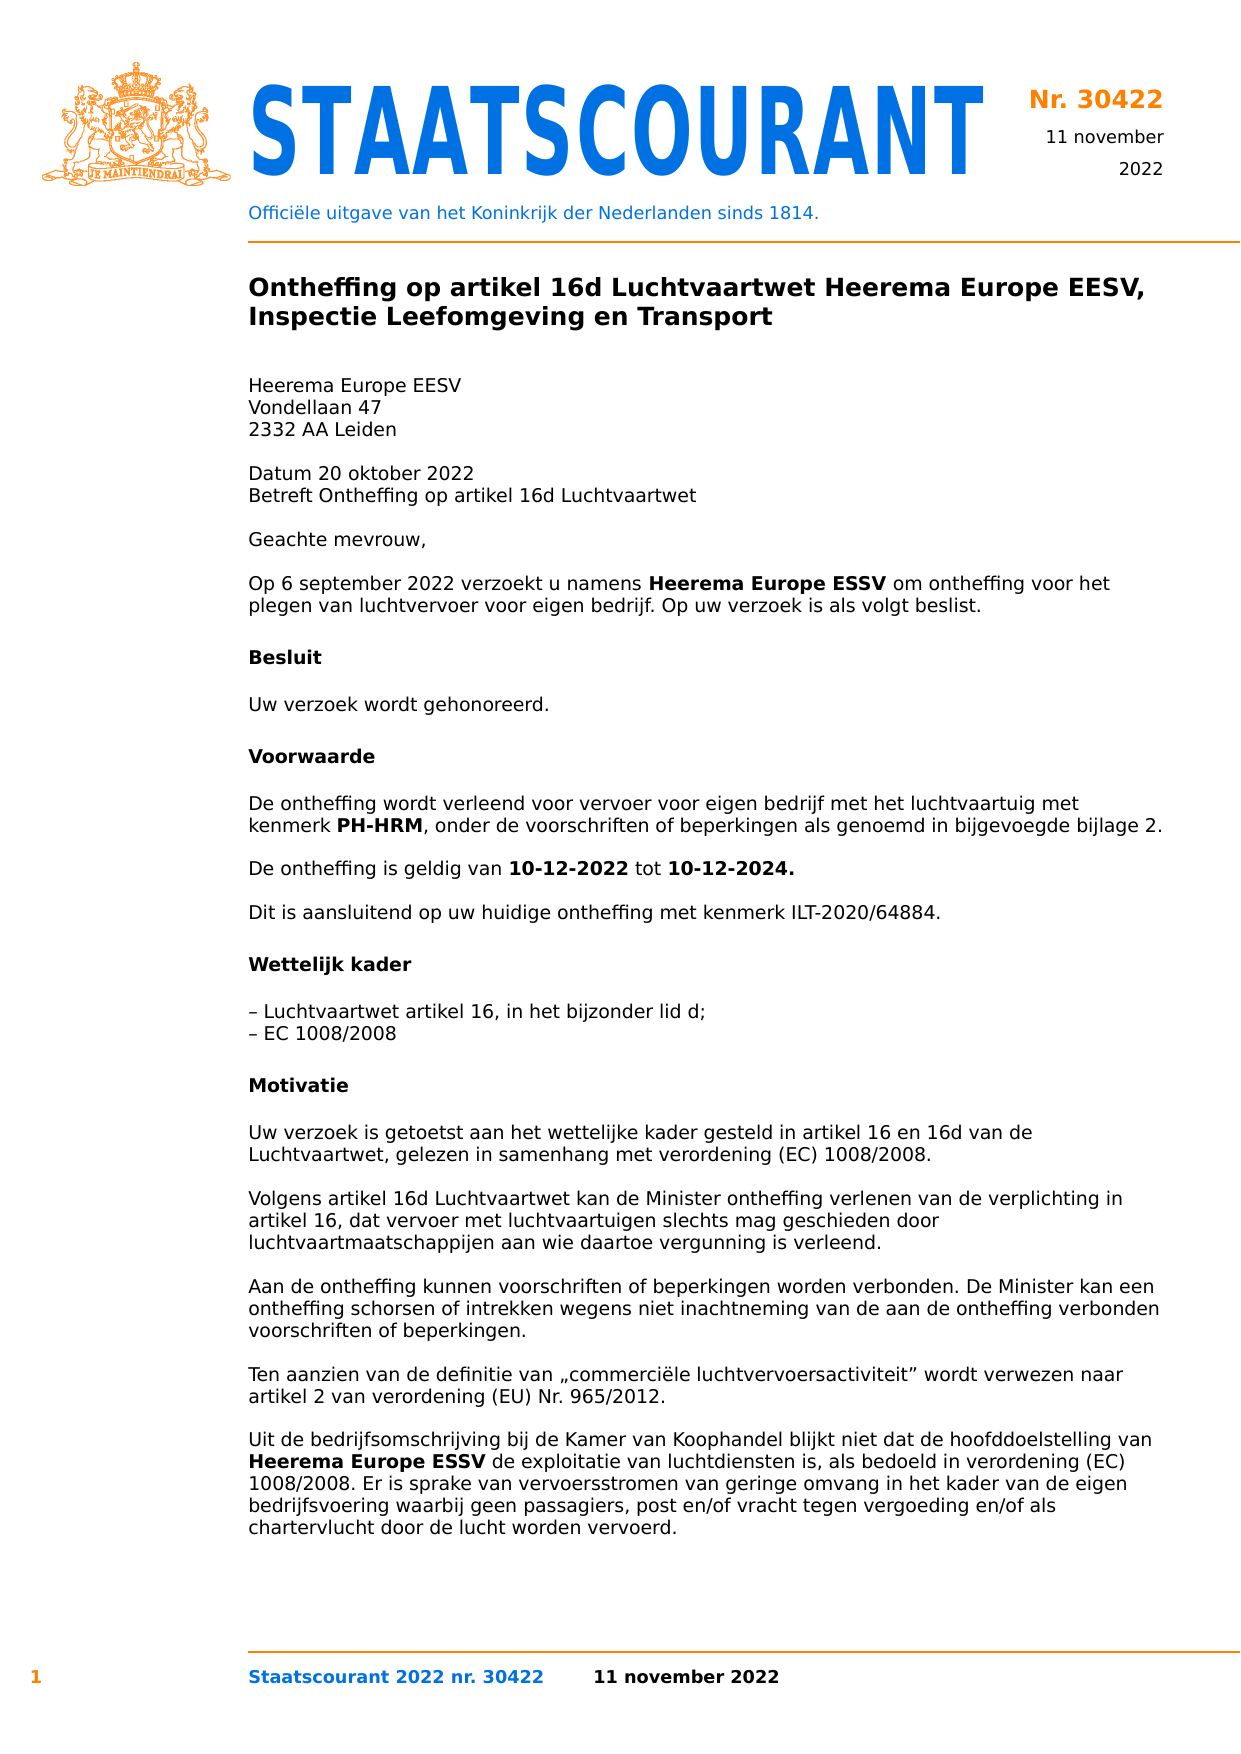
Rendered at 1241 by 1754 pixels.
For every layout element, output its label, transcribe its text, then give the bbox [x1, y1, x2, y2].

text Datum 20 oktober 2022 [248, 463, 1163, 485]
text Aan de ontheffing kunnen voorschriften of beperkingen worden verbonden. De Minister kan een ontheffing schorsen of intrekken wegens niet inachtneming van de aan de ontheffing verbonden voorschriften of beperkingen. [248, 1276, 1163, 1342]
table_header Nr. 30422 [998, 62, 1240, 121]
subtitle Ontheffing op artikel 16d Luchtvaartwet Heerema Europe EESV, Inspectie Leefomgeving en Transport [248, 273, 1163, 331]
text Heerema Europe EESV [248, 375, 1163, 397]
text Geachte mevrouw, [248, 529, 1163, 551]
text – EC 1008/2008 [248, 1023, 1163, 1045]
text – Luchtvaartwet artikel 16, in het bijzonder lid d; [248, 1001, 1163, 1023]
text Vondellaan 47 [248, 397, 1163, 419]
table_cell 2022 [998, 153, 1240, 203]
text De ontheffing wordt verleend voor vervoer voor eigen bedrijf met het luchtvaartuig met kenmerk PH-HRM, onder de voorschriften of beperkingen als genoemd in bijgevoegde bijlage 2. [248, 792, 1163, 836]
subtitle Voorwaarde [248, 746, 1163, 767]
picture [41, 62, 231, 186]
text Ten aanzien van de definitie van „commerciële luchtvervoersactiviteit” wordt verwezen naar artikel 2 van verordening (EU) Nr. 965/2012. [248, 1363, 1163, 1407]
text Uit de bedrijfsomschrijving bij de Kamer van Koophandel blijkt niet dat de hoofddoelstelling van Heerema Europe ESSV de exploitatie van luchtdiensten is, als bedoeld in verordening (EC) 1008/2008. Er is sprake van vervoersstromen van geringe omvang in het kader van de eigen bedrijfsvoering waarbij geen passagiers, post en/of vracht tegen vergoeding en/of als chartervlucht door de lucht worden vervoerd. [248, 1429, 1163, 1539]
table_cell 11 november [998, 121, 1240, 153]
text Betreft Ontheffing op artikel 16d Luchtvaartwet [248, 485, 1163, 507]
text Dit is aansluitend op uw huidige ontheffing met kenmerk ILT-2020/64884. [248, 902, 1163, 924]
text Op 6 september 2022 verzoekt u namens Heerema Europe ESSV om ontheffing voor het plegen van luchtvervoer voor eigen bedrijf. Op uw verzoek is als volgt beslist. [248, 573, 1163, 617]
subtitle Wettelijk kader [248, 954, 1163, 976]
text De ontheffing is geldig van 10-12-2022 tot 10-12-2024. [248, 858, 1163, 880]
text Uw verzoek is getoetst aan het wettelijke kader gesteld in artikel 16 en 16d van de Luchtvaartwet, gelezen in samenhang met verordening (EC) 1008/2008. [248, 1122, 1163, 1166]
table_cell Officiële uitgave van het Koninkrijk der Nederlanden sinds 1814. [248, 203, 1240, 241]
text Volgens artikel 16d Luchtvaartwet kan de Minister ontheffing verlenen van de verplichting in artikel 16, dat vervoer met luchtvaartuigen slechts mag geschieden door luchtvaartmaatschappijen aan wie daartoe vergunning is verleend. [248, 1188, 1163, 1254]
text Uw verzoek wordt gehonoreerd. [248, 693, 1163, 716]
text 2332 AA Leiden [248, 419, 1163, 441]
table_header [25, 62, 248, 241]
table_header STAATSCOURANT [248, 62, 998, 203]
subtitle Besluit [248, 647, 1163, 668]
subtitle Motivatie [248, 1075, 1163, 1097]
